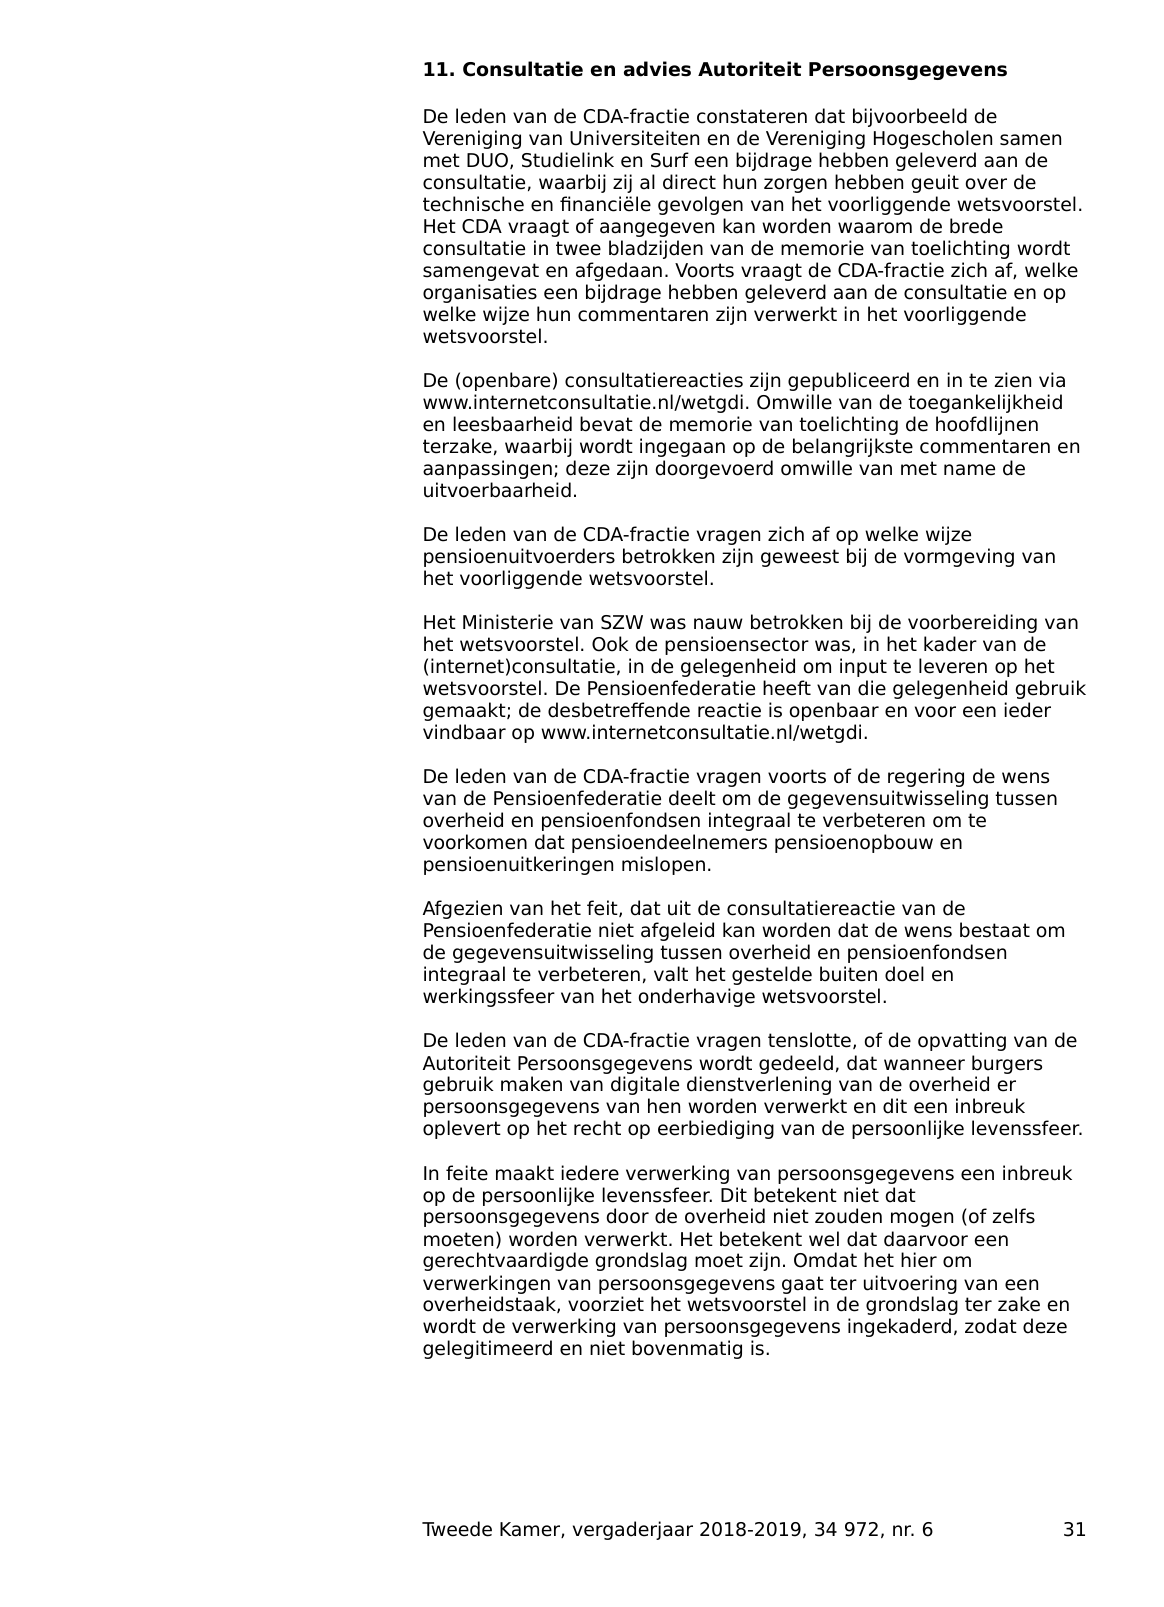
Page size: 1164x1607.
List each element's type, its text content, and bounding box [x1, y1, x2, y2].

subtitle 11. Consultatie en advies Autoriteit Persoonsgegevens [422, 59, 1087, 81]
text De (openbare) consultatiereacties zijn gepubliceerd en in te zien via www.internetconsultatie.nl/wetgdi. Omwille van de toegankelijkheid en leesbaarheid bevat de memorie van toelichting de hoofdlijnen terzake, waarbij wordt ingegaan op de belangrijkste commentaren en aanpassingen; deze zijn doorgevoerd omwille van met name de uitvoerbaarheid. [422, 370, 1087, 502]
text De leden van de CDA-fractie vragen tenslotte, of de opvatting van de Autoriteit Persoonsgegevens wordt gedeeld, dat wanneer burgers gebruik maken van digitale dienstverlening van de overheid er persoonsgegevens van hen worden verwerkt en dit een inbreuk oplevert op het recht op eerbiediging van de persoonlijke levenssfeer. [422, 1030, 1087, 1140]
text De leden van de CDA-fractie constateren dat bijvoorbeeld de Vereniging van Universiteiten en de Vereniging Hogescholen samen met DUO, Studielink en Surf een bijdrage hebben geleverd aan de consultatie, waarbij zij al direct hun zorgen hebben geuit over de technische en financiële gevolgen van het voorliggende wetsvoorstel. Het CDA vraagt of aangegeven kan worden waarom de brede consultatie in twee bladzijden van de memorie van toelichting wordt samengevat en afgedaan. Voorts vraagt de CDA-fractie zich af, welke organisaties een bijdrage hebben geleverd aan de consultatie en op welke wijze hun commentaren zijn verwerkt in het voorliggende wetsvoorstel. [422, 106, 1087, 348]
text Afgezien van het feit, dat uit de consultatiereactie van de Pensioenfederatie niet afgeleid kan worden dat de wens bestaat om de gegevensuitwisseling tussen overheid en pensioenfondsen integraal te verbeteren, valt het gestelde buiten doel en werkingssfeer van het onderhavige wetsvoorstel. [422, 898, 1087, 1008]
text De leden van de CDA-fractie vragen zich af op welke wijze pensioenuitvoerders betrokken zijn geweest bij de vormgeving van het voorliggende wetsvoorstel. [422, 524, 1087, 590]
text Het Ministerie van SZW was nauw betrokken bij de voorbereiding van het wetsvoorstel. Ook de pensioensector was, in het kader van de (internet)consultatie, in de gelegenheid om input te leveren op het wetsvoorstel. De Pensioenfederatie heeft van die gelegenheid gebruik gemaakt; de desbetreffende reactie is openbaar en voor een ieder vindbaar op www.internetconsultatie.nl/wetgdi. [422, 612, 1087, 744]
text In feite maakt iedere verwerking van persoonsgegevens een inbreuk op de persoonlijke levenssfeer. Dit betekent niet dat persoonsgegevens door de overheid niet zouden mogen (of zelfs moeten) worden verwerkt. Het betekent wel dat daarvoor een gerechtvaardigde grondslag moet zijn. Omdat het hier om verwerkingen van persoonsgegevens gaat ter uitvoering van een overheidstaak, voorziet het wetsvoorstel in de grondslag ter zake en wordt de verwerking van persoonsgegevens ingekaderd, zodat deze gelegitimeerd en niet bovenmatig is. [422, 1162, 1087, 1360]
text De leden van de CDA-fractie vragen voorts of de regering de wens van de Pensioenfederatie deelt om de gegevensuitwisseling tussen overheid en pensioenfondsen integraal te verbeteren om te voorkomen dat pensioendeelnemers pensioenopbouw en pensioenuitkeringen mislopen. [422, 766, 1087, 876]
